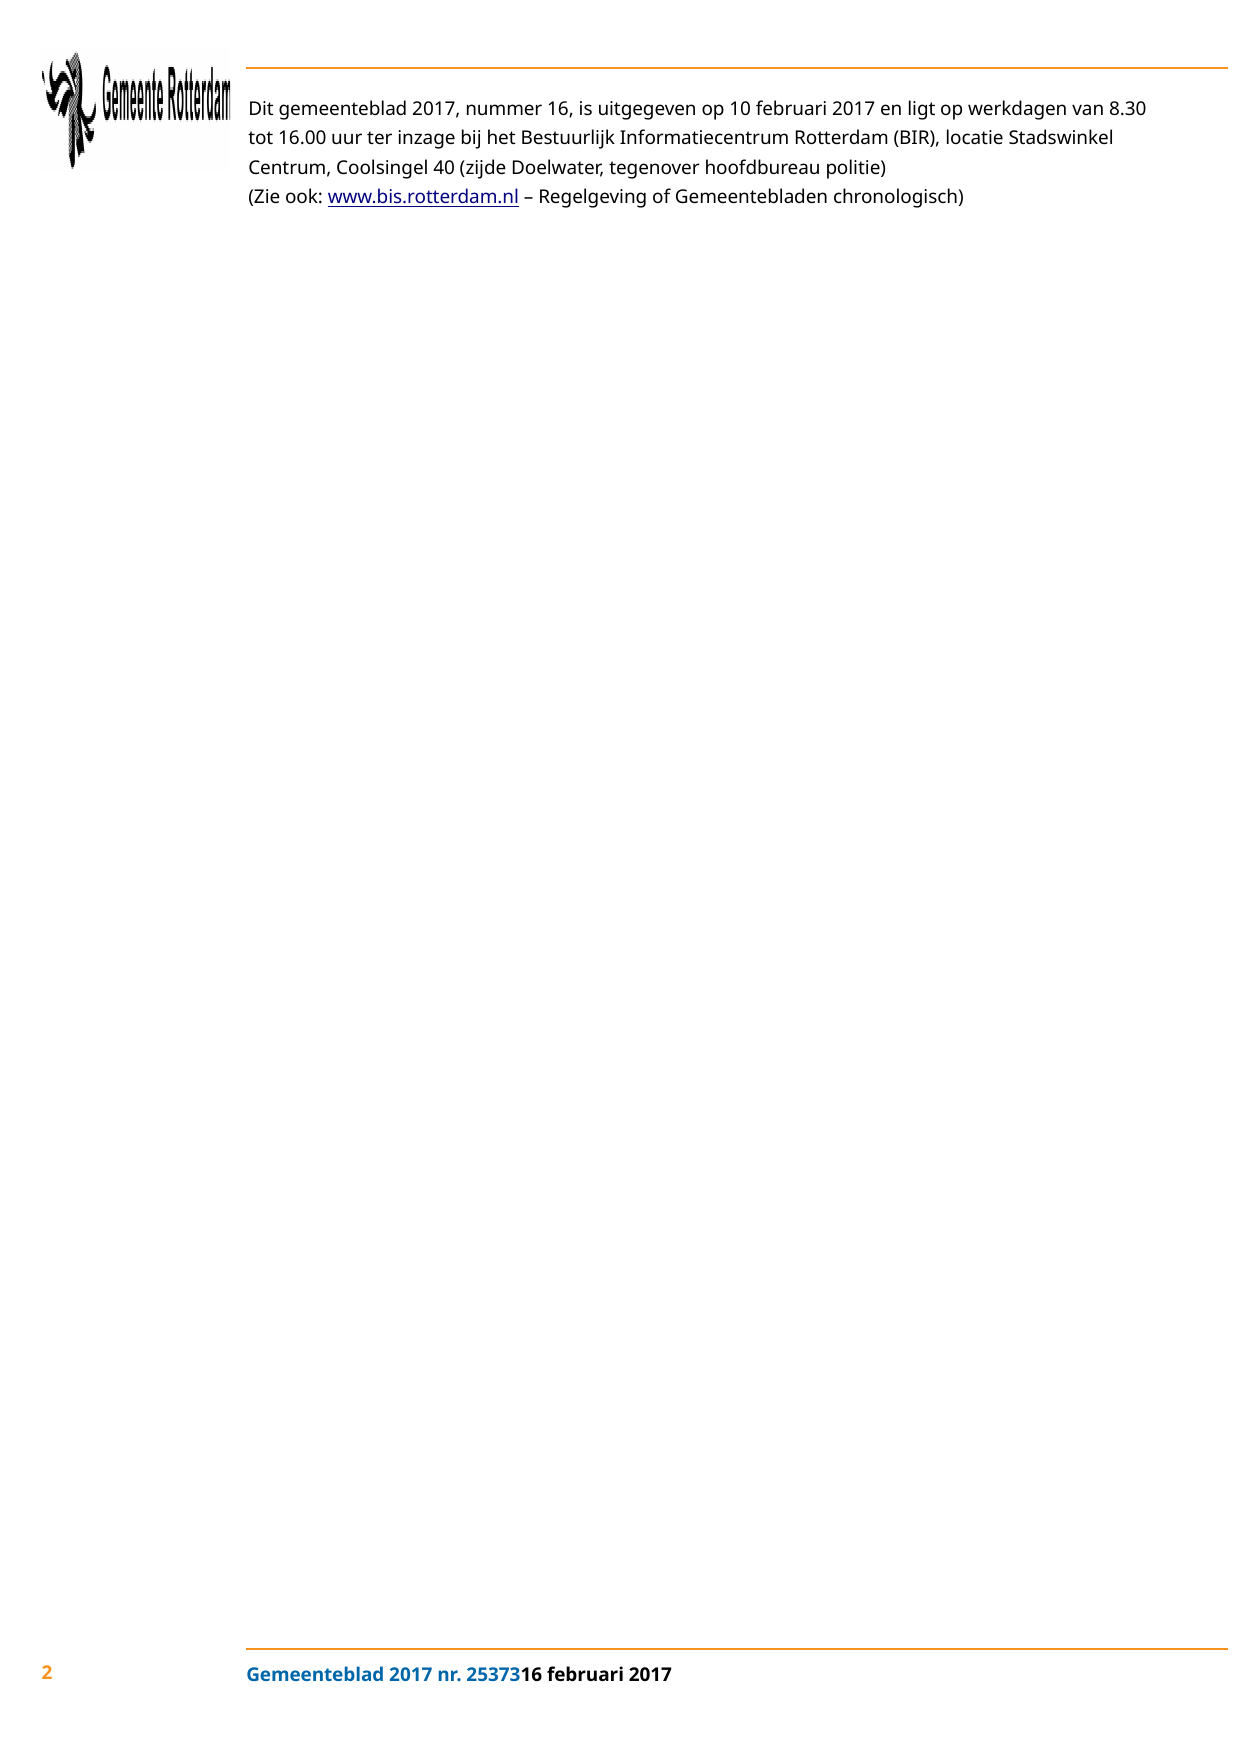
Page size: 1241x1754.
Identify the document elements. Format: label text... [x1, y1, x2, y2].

picture [41, 47, 231, 172]
text Dit gemeenteblad 2017, nummer 16, is uitgegeven op 10 februari 2017 en ligt op werkdagen van 8.30 tot 16.00 uur ter inzage bij het Bestuurlijk Informatiecentrum Rotterdam (BIR), locatie Stadswinkel Centrum, Coolsingel 40 (zijde Doelwater, tegenover hoofdbureau politie) [248, 95, 1152, 180]
text (Zie ook: www.bis.rotterdam.nl – Regelgeving of Gemeentebladen chronologisch) [248, 184, 1152, 209]
